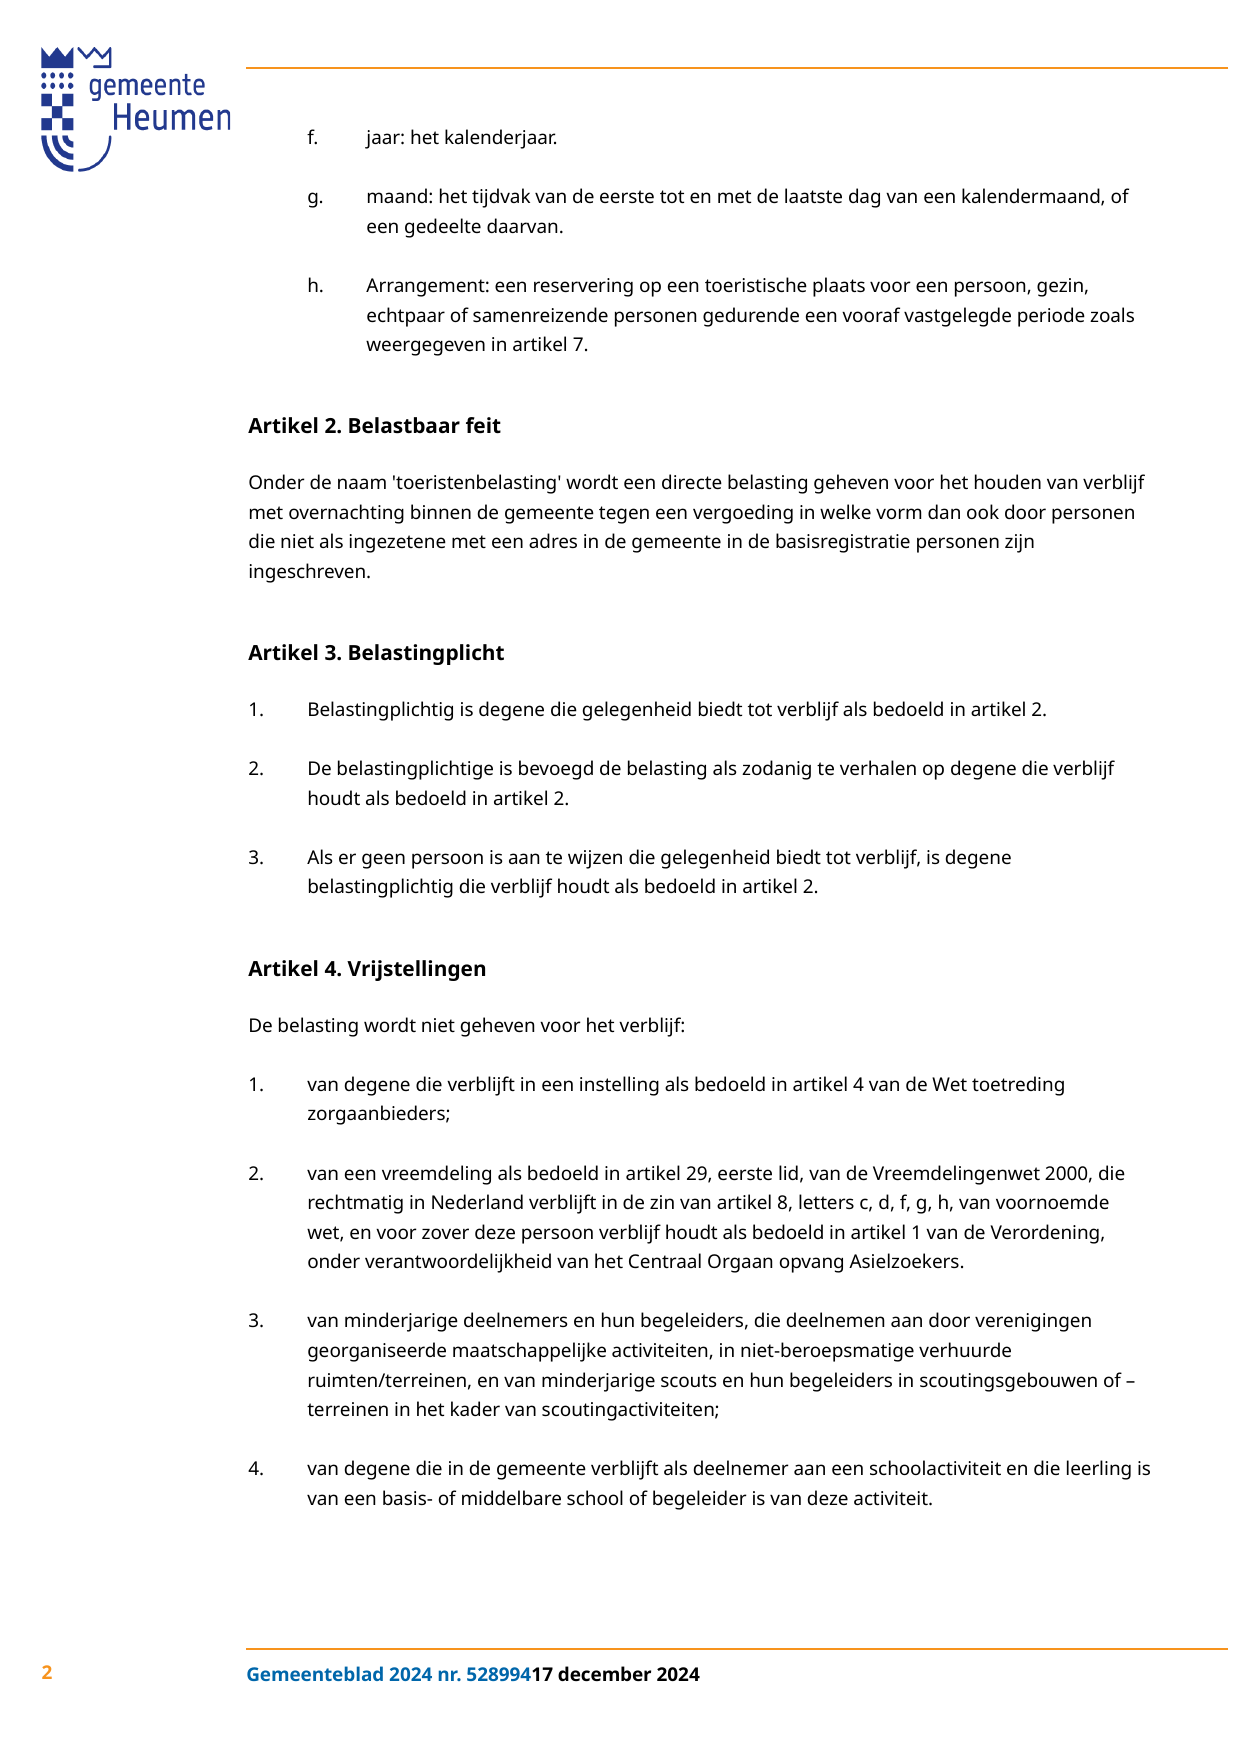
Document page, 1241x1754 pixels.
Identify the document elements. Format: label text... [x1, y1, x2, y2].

list van degene die in de gemeente verblijft als deelnemer aan een schoolactiviteit en die leerling is van een basis- of middelbare school of begeleider is van deze activiteit. [248, 1456, 1152, 1511]
list van een vreemdeling als bedoeld in artikel 29, eerste lid, van de Vreemdelingenwet 2000, die rechtmatig in Nederland verblijft in de zin van artikel 8, letters c, d, f, g, h, van voornoemde wet, en voor zover deze persoon verblijf houdt als bedoeld in artikel 1 van de Verordening, onder verantwoordelijkheid van het Centraal Orgaan opvang Asielzoekers. [248, 1160, 1152, 1274]
list De belastingplichtige is bevoegd de belasting als zodanig te verhalen op degene die verblijf houdt als bedoeld in artikel 2. [248, 755, 1152, 811]
list maand: het tijdvak van de eerste tot en met de laatste dag van een kalendermaand, of een gedeelte daarvan. [307, 183, 1152, 239]
list van minderjarige deelnemers en hun begeleiders, die deelnemen aan door verenigingen georganiseerde maatschappelijke activiteiten, in niet-beroepsmatige verhuurde ruimten/terreinen, en van minderjarige scouts en hun begeleiders in scoutingsgebouwen of –terreinen in het kader van scoutingactiviteiten; [248, 1308, 1152, 1422]
list Belastingplichtig is degene die gelegenheid biedt tot verblijf als bedoeld in artikel 2. [248, 696, 1152, 722]
list Arrangement: een reservering op een toeristische plaats voor een persoon, gezin, echtpaar of samenreizende personen gedurende een vooraf vastgelegde periode zoals weergegeven in artikel 7. [307, 272, 1152, 357]
picture [41, 47, 231, 172]
text Artikel 4. Vrijstellingen [248, 954, 1152, 982]
text Artikel 2. Belastbaar feit [248, 411, 1152, 440]
list Als er geen persoon is aan te wijzen die gelegenheid biedt tot verblijf, is degene belastingplichtig die verblijf houdt als bedoeld in artikel 2. [248, 844, 1152, 899]
text Artikel 3. Belastingplicht [248, 638, 1152, 667]
list jaar: het kalenderjaar. [307, 124, 1152, 150]
text Onder de naam 'toeristenbelasting' wordt een directe belasting geheven voor het houden van verblijf met overnachting binnen de gemeente tegen een vergoeding in welke vorm dan ook door personen die niet als ingezetene met een adres in de gemeente in de basisregistratie personen zijn ingeschreven. [248, 469, 1152, 584]
text De belasting wordt niet geheven voor het verblijf: [248, 1012, 1152, 1037]
list van degene die verblijft in een instelling als bedoeld in artikel 4 van de Wet toetreding zorgaanbieders; [248, 1071, 1152, 1126]
